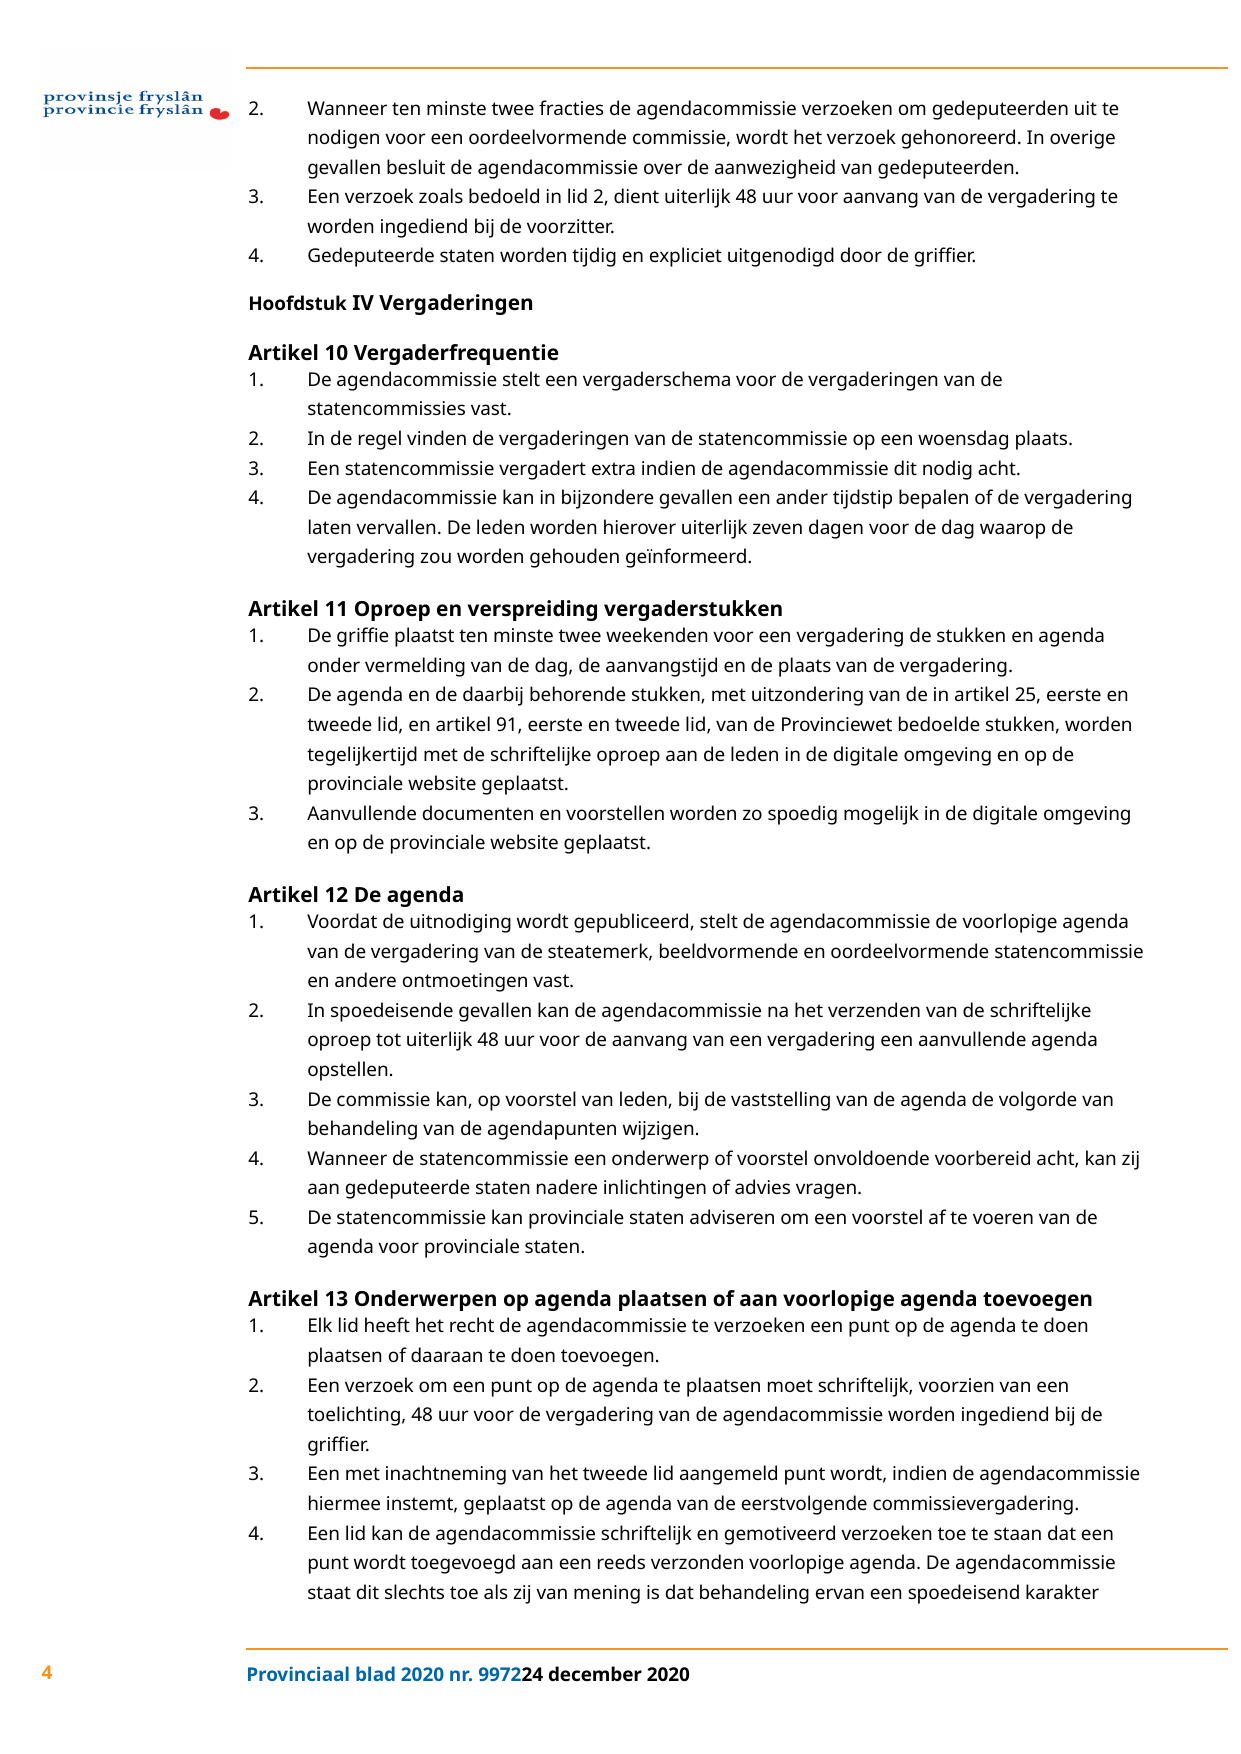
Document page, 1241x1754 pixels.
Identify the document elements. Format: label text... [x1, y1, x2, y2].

list De statencommissie kan provinciale staten adviseren om een voorstel af te voeren van de agenda voor provinciale staten. [248, 1204, 1152, 1259]
list Elk lid heeft het recht de agendacommissie te verzoeken een punt op de agenda te doen plaatsen of daaraan te doen toevoegen. [248, 1313, 1152, 1368]
list Een verzoek zoals bedoeld in lid 2, dient uiterlijk 48 uur voor aanvang van de vergadering te worden ingediend bij de voorzitter. [248, 183, 1152, 239]
list Wanneer ten minste twee fracties de agendacommissie verzoeken om gedeputeerden uit te nodigen voor een oordeelvormende commissie, wordt het verzoek gehonoreerd. In overige gevallen besluit de agendacommissie over de aanwezigheid van gedeputeerden. [248, 95, 1152, 180]
text Artikel 10 Vergaderfrequentie [248, 338, 1152, 366]
list Een statencommissie vergadert extra indien de agendacommissie dit nodig acht. [248, 455, 1152, 481]
text Hoofdstuk IV Vergaderingen [248, 288, 1152, 317]
list Wanneer de statencommissie een onderwerp of voorstel onvoldoende voorbereid acht, kan zij aan gedeputeerde staten nadere inlichtingen of advies vragen. [248, 1145, 1152, 1200]
list In de regel vinden de vergaderingen van de statencommissie op een woensdag plaats. [248, 425, 1152, 451]
list De agendacommissie stelt een vergaderschema voor de vergaderingen van de statencommissies vast. [248, 366, 1152, 421]
list Gedeputeerde staten worden tijdig en expliciet uitgenodigd door de griffier. [248, 243, 1152, 268]
text Artikel 12 De agenda [248, 880, 1152, 908]
list Een met inachtneming van het tweede lid aangemeld punt wordt, indien de agendacommissie hiermee instemt, geplaatst op de agenda van de eerstvolgende commissievergadering. [248, 1461, 1152, 1516]
list Aanvullende documenten en voorstellen worden zo spoedig mogelijk in de digitale omgeving en op de provinciale website geplaatst. [248, 800, 1152, 855]
list Een verzoek om een punt op de agenda te plaatsen moet schriftelijk, voorzien van een toelichting, 48 uur voor de vergadering van de agendacommissie worden ingediend bij de griffier. [248, 1372, 1152, 1457]
list Voordat de uitnodiging wordt gepubliceerd, stelt de agendacommissie de voorlopige agenda van de vergadering van de steatemerk, beeldvormende en oordeelvormende statencommissie en andere ontmoetingen vast. [248, 908, 1152, 993]
text Artikel 13 Onderwerpen op agenda plaatsen of aan voorlopige agenda toevoegen [248, 1284, 1152, 1313]
list De agenda en de daarbij behorende stukken, met uitzondering van de in artikel 25, eerste en tweede lid, en artikel 91, eerste en tweede lid, van de Provinciewet bedoelde stukken, worden tegelijkertijd met de schriftelijke oproep aan de leden in de digitale omgeving en op de provinciale website geplaatst. [248, 682, 1152, 796]
list Een lid kan de agendacommissie schriftelijk en gemotiveerd verzoeken toe te staan dat een punt wordt toegevoegd aan een reeds verzonden voorlopige agenda. De agendacommissie staat dit slechts toe als zij van mening is dat behandeling ervan een spoedeisend karakter [248, 1520, 1152, 1604]
picture [41, 47, 231, 172]
text Artikel 11 Oproep en verspreiding vergaderstukken [248, 594, 1152, 622]
list De agendacommissie kan in bijzondere gevallen een ander tijdstip bepalen of de vergadering laten vervallen. De leden worden hierover uiterlijk zeven dagen voor de dag waarop de vergadering zou worden gehouden geïnformeerd. [248, 484, 1152, 569]
list De griffie plaatst ten minste twee weekenden voor een vergadering de stukken en agenda onder vermelding van de dag, de aanvangstijd en de plaats van de vergadering. [248, 622, 1152, 678]
list De commissie kan, op voorstel van leden, bij de vaststelling van de agenda de volgorde van behandeling van de agendapunten wijzigen. [248, 1086, 1152, 1141]
list In spoedeisende gevallen kan de agendacommissie na het verzenden van de schriftelijke oproep tot uiterlijk 48 uur voor de aanvang van een vergadering een aanvullende agenda opstellen. [248, 997, 1152, 1082]
